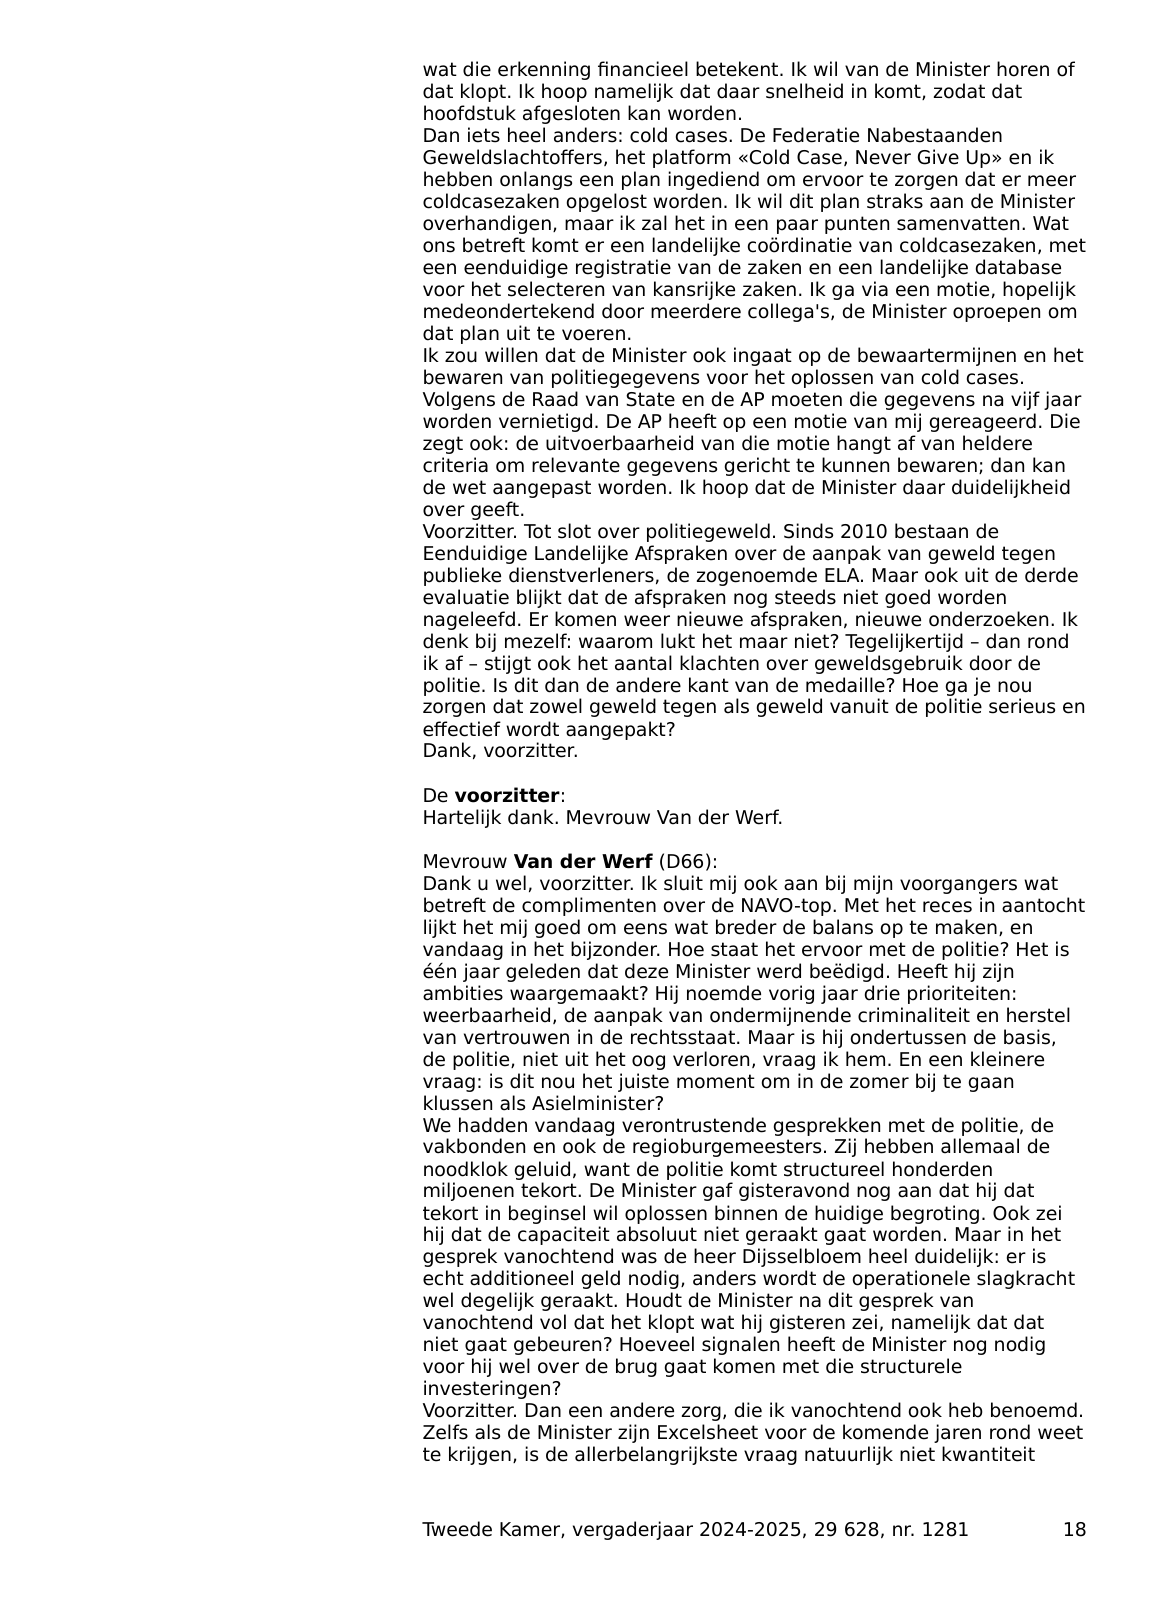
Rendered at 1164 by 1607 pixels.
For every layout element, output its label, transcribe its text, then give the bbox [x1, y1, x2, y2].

text Voorzitter. Tot slot over politiegeweld. Sinds 2010 bestaan de Eenduidige Landelijke Afspraken over de aanpak van geweld tegen publieke dienstverleners, de zogenoemde ELA. Maar ook uit de derde evaluatie blijkt dat de afspraken nog steeds niet goed worden nageleefd. Er komen weer nieuwe afspraken, nieuwe onderzoeken. Ik denk bij mezelf: waarom lukt het maar niet? Tegelijkertijd – dan rond ik af – stijgt ook het aantal klachten over geweldsgebruik door de politie. Is dit dan de andere kant van de medaille? Hoe ga je nou zorgen dat zowel geweld tegen als geweld vanuit de politie serieus en effectief wordt aangepakt? [422, 521, 1087, 740]
text We hadden vandaag verontrustende gesprekken met de politie, de vakbonden en ook de regioburgemeesters. Zij hebben allemaal de noodklok geluid, want de politie komt structureel honderden miljoenen tekort. De Minister gaf gisteravond nog aan dat hij dat tekort in beginsel wil oplossen binnen de huidige begroting. Ook zei hij dat de capaciteit absoluut niet geraakt gaat worden. Maar in het gesprek vanochtend was de heer Dijsselbloem heel duidelijk: er is echt additioneel geld nodig, anders wordt de operationele slagkracht wel degelijk geraakt. Houdt de Minister na dit gesprek van vanochtend vol dat het klopt wat hij gisteren zei, namelijk dat dat niet gaat gebeuren? Hoeveel signalen heeft de Minister nog nodig voor hij wel over de brug gaat komen met die structurele investeringen? [422, 1114, 1087, 1400]
text De voorzitter: [422, 784, 1087, 807]
text wat die erkenning financieel betekent. Ik wil van de Minister horen of dat klopt. Ik hoop namelijk dat daar snelheid in komt, zodat dat hoofdstuk afgesloten kan worden. [422, 59, 1087, 125]
text Voorzitter. Dan een andere zorg, die ik vanochtend ook heb benoemd. Zelfs als de Minister zijn Excelsheet voor de komende jaren rond weet te krijgen, is de allerbelangrijkste vraag natuurlijk niet kwantiteit [422, 1400, 1087, 1466]
text Dank u wel, voorzitter. Ik sluit mij ook aan bij mijn voorgangers wat betreft de complimenten over de NAVO-top. Met het reces in aantocht lijkt het mij goed om eens wat breder de balans op te maken, en vandaag in het bijzonder. Hoe staat het ervoor met de politie? Het is één jaar geleden dat deze Minister werd beëdigd. Heeft hij zijn ambities waargemaakt? Hij noemde vorig jaar drie prioriteiten: weerbaarheid, de aanpak van ondermijnende criminaliteit en herstel van vertrouwen in de rechtsstaat. Maar is hij ondertussen de basis, de politie, niet uit het oog verloren, vraag ik hem. En een kleinere vraag: is dit nou het juiste moment om in de zomer bij te gaan klussen als Asielminister? [422, 873, 1087, 1114]
text Ik zou willen dat de Minister ook ingaat op de bewaartermijnen en het bewaren van politiegegevens voor het oplossen van cold cases. Volgens de Raad van State en de AP moeten die gegevens na vijf jaar worden vernietigd. De AP heeft op een motie van mij gereageerd. Die zegt ook: de uitvoerbaarheid van die motie hangt af van heldere criteria om relevante gegevens gericht te kunnen bewaren; dan kan de wet aangepast worden. Ik hoop dat de Minister daar duidelijkheid over geeft. [422, 345, 1087, 521]
text Hartelijk dank. Mevrouw Van der Werf. [422, 807, 1087, 828]
text Dan iets heel anders: cold cases. De Federatie Nabestaanden Geweldslachtoffers, het platform «Cold Case, Never Give Up» en ik hebben onlangs een plan ingediend om ervoor te zorgen dat er meer coldcasezaken opgelost worden. Ik wil dit plan straks aan de Minister overhandigen, maar ik zal het in een paar punten samenvatten. Wat ons betreft komt er een landelijke coördinatie van coldcasezaken, met een eenduidige registratie van de zaken en een landelijke database voor het selecteren van kansrijke zaken. Ik ga via een motie, hopelijk medeondertekend door meerdere collega's, de Minister oproepen om dat plan uit te voeren. [422, 125, 1087, 345]
text Mevrouw Van der Werf (D66): [422, 851, 1087, 873]
text Dank, voorzitter. [422, 740, 1087, 762]
